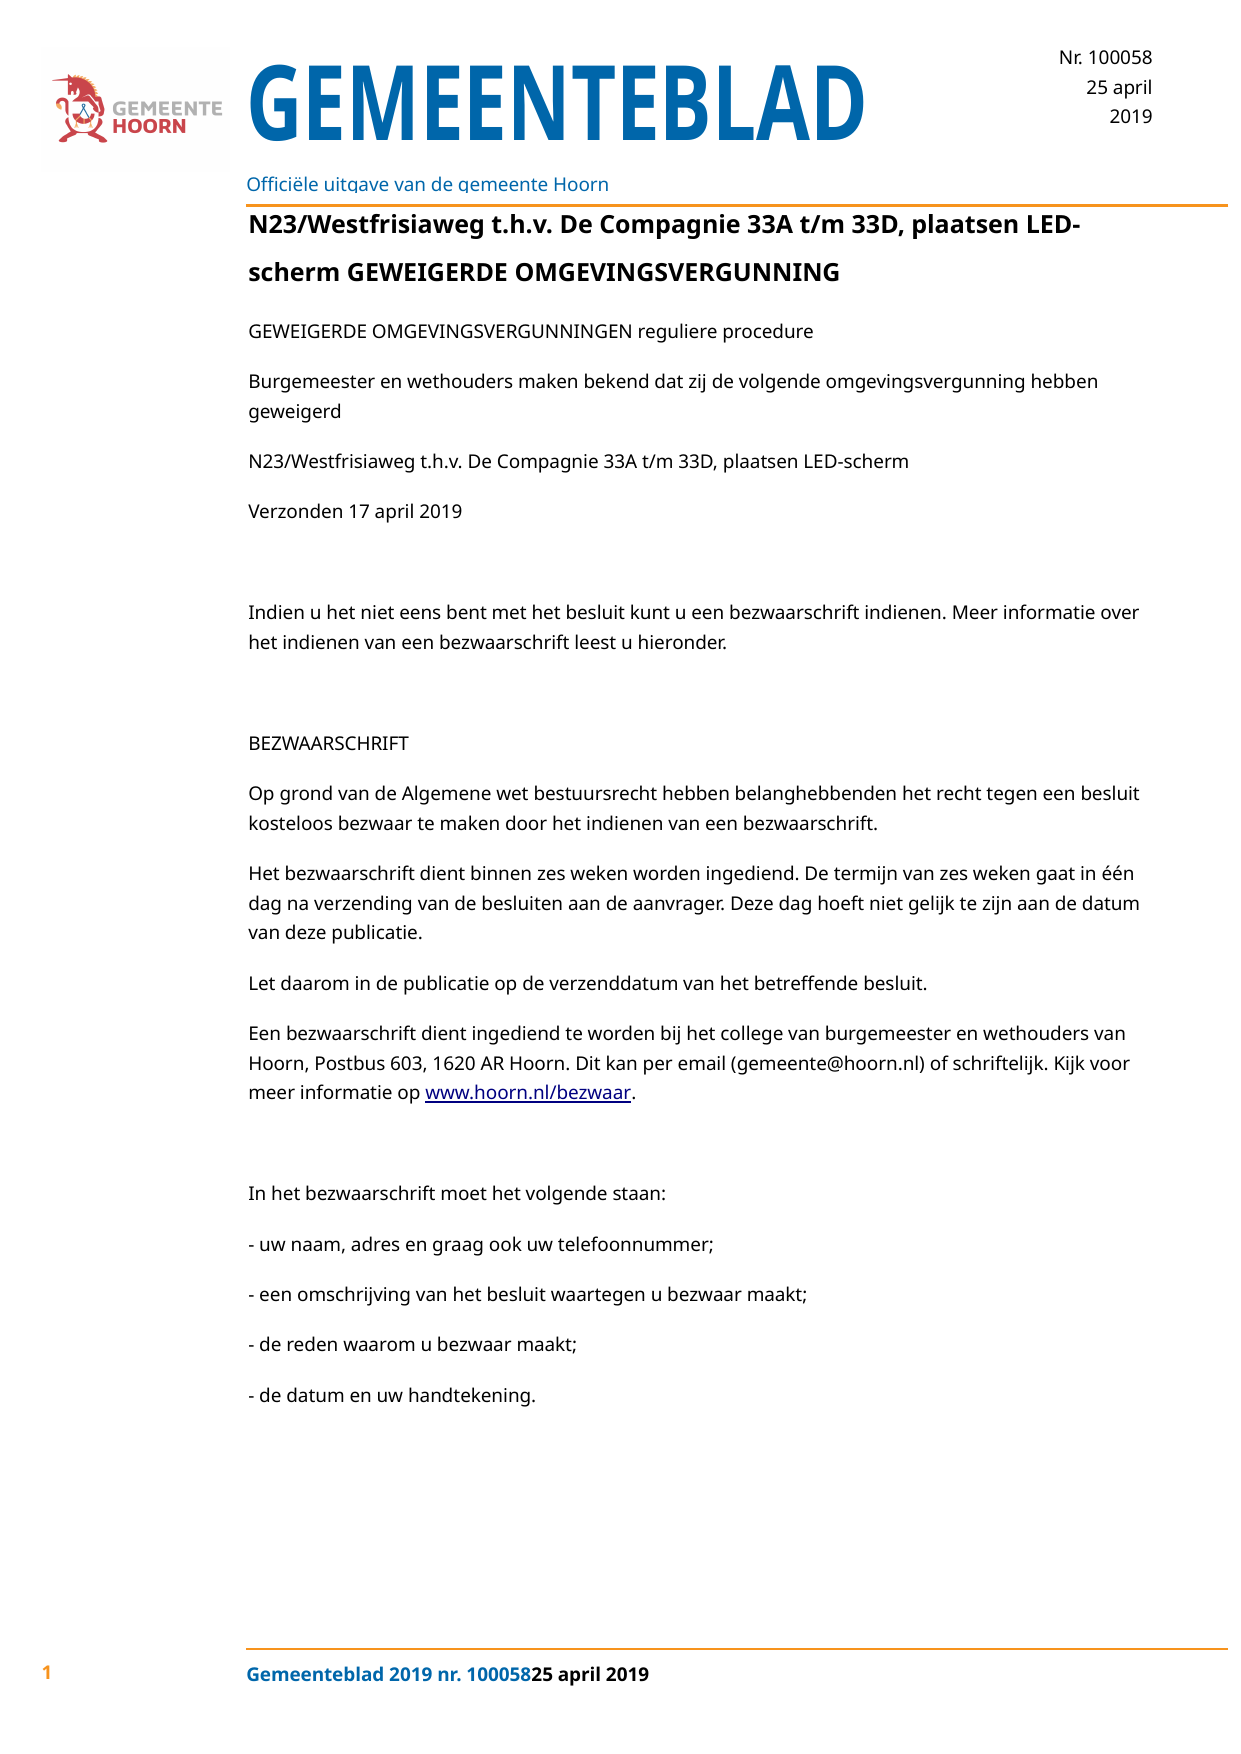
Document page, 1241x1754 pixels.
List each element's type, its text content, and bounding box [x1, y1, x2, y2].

text N23/Westfrisiaweg t.h.v. De Compagnie 33A t/m 33D, plaatsen LED-scherm GEWEIGERDE OMGEVINGSVERGUNNING [248, 207, 1152, 288]
text Let daarom in de publicatie op de verzenddatum van het betreffende besluit. [248, 970, 1152, 996]
text N23/Westfrisiaweg t.h.v. De Compagnie 33A t/m 33D, plaatsen LED-scherm [248, 448, 1152, 474]
text - een omschrijving van het besluit waartegen u bezwaar maakt; [248, 1281, 1152, 1307]
text - uw naam, adres en graag ook uw telefoonnummer; [248, 1231, 1152, 1257]
text - de reden waarom u bezwaar maakt; [248, 1332, 1152, 1357]
picture [41, 47, 231, 172]
text Het bezwaarschrift dient binnen zes weken worden ingediend. De termijn van zes weken gaat in één dag na verzending van de besluiten aan de aanvrager. Deze dag hoeft niet gelijk te zijn aan de datum van deze publicatie. [248, 860, 1152, 945]
text BEZWAARSCHRIFT [248, 730, 1152, 756]
text Op grond van de Algemene wet bestuursrecht hebben belanghebbenden het recht tegen een besluit kosteloos bezwaar te maken door het indienen van een bezwaarschrift. [248, 780, 1152, 836]
text Indien u het niet eens bent met het besluit kunt u een bezwaarschrift indienen. Meer informatie over het indienen van een bezwaarschrift leest u hieronder. [248, 599, 1152, 655]
text Burgemeester en wethouders maken bekend dat zij de volgende omgevingsvergunning hebben geweigerd [248, 368, 1152, 424]
text Verzonden 17 april 2019 [248, 499, 1152, 524]
text - de datum en uw handtekening. [248, 1382, 1152, 1408]
text Een bezwaarschrift dient ingediend te worden bij het college van burgemeester en wethouders van Hoorn, Postbus 603, 1620 AR Hoorn. Dit kan per email (gemeente@hoorn.nl) of schriftelijk. Kijk voor meer informatie op www.hoorn.nl/bezwaar. [248, 1020, 1152, 1105]
text GEWEIGERDE OMGEVINGSVERGUNNINGEN reguliere procedure [248, 318, 1152, 344]
text In het bezwaarschrift moet het volgende staan: [248, 1180, 1152, 1206]
